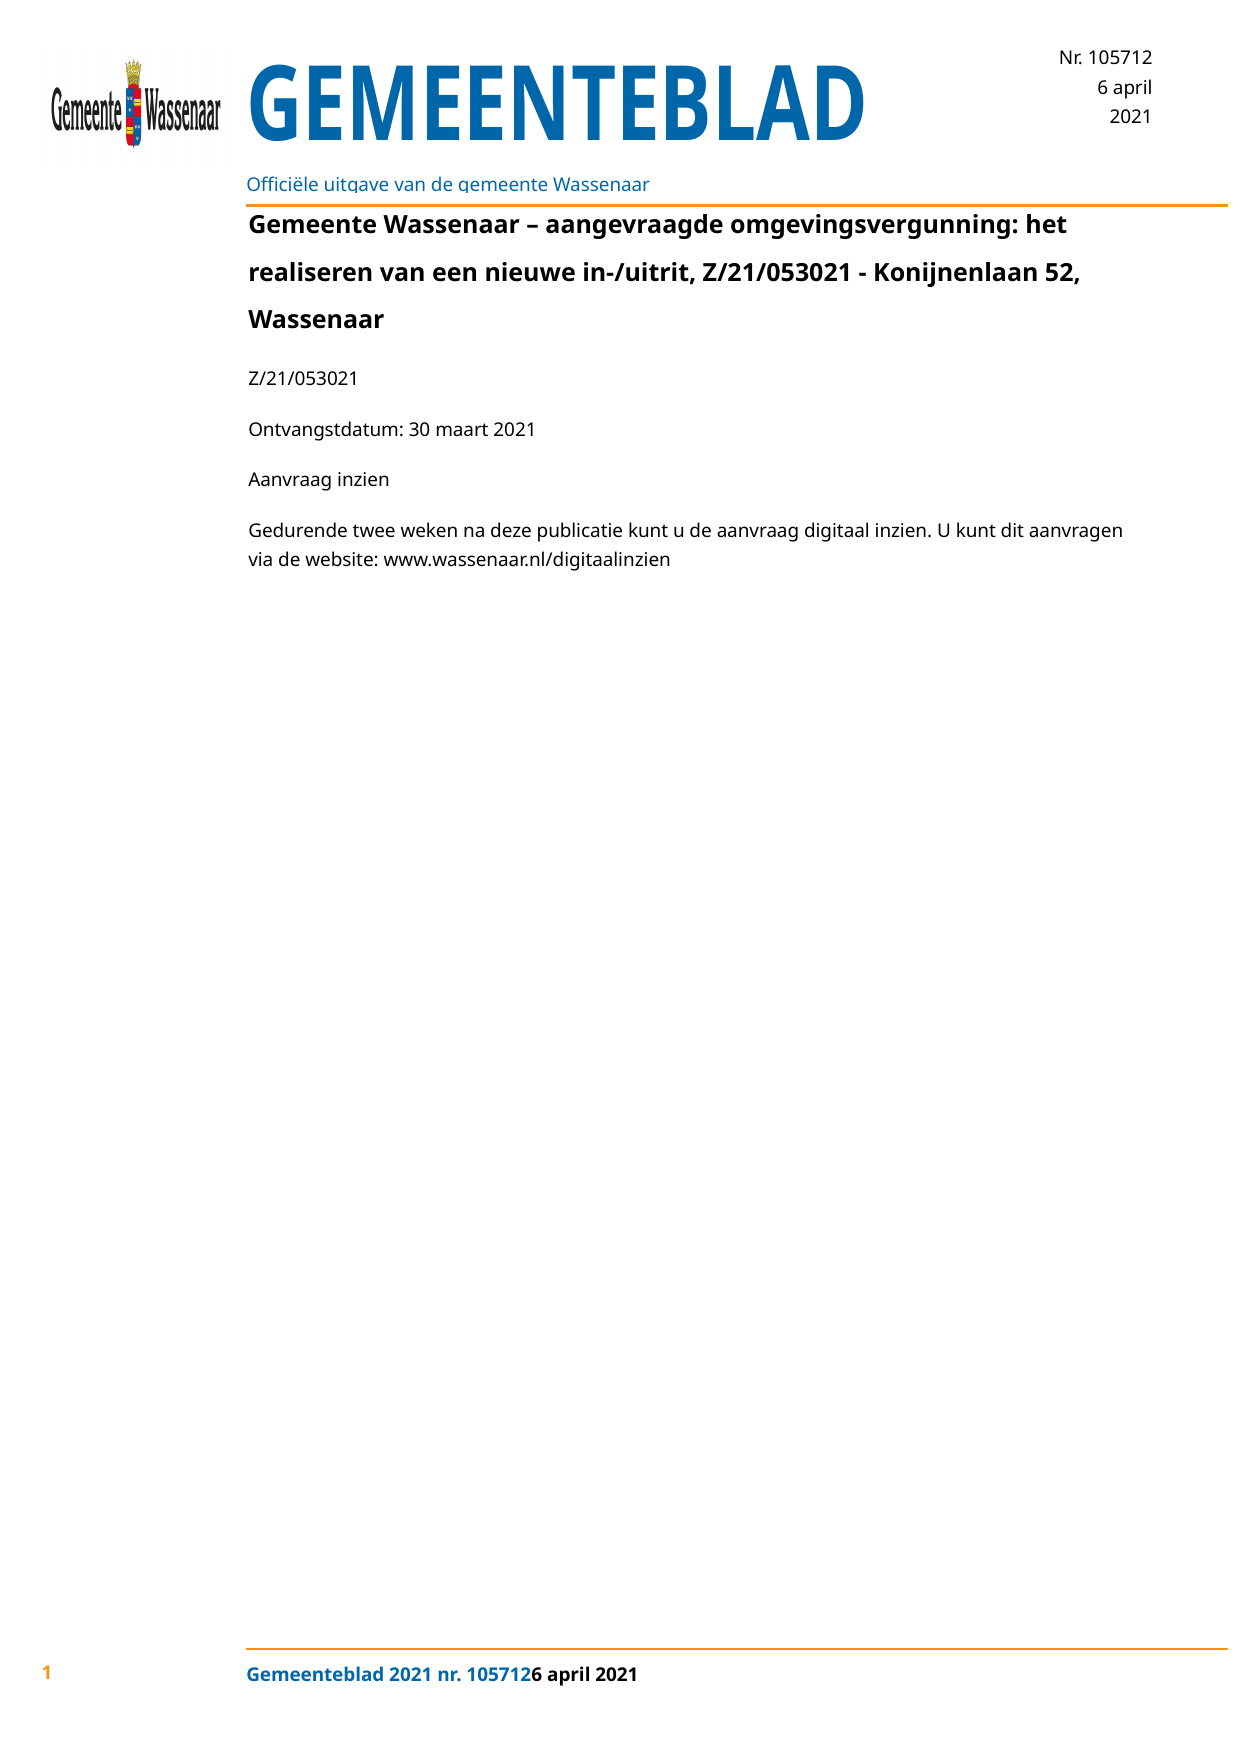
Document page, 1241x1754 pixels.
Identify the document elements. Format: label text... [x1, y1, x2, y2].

picture [41, 47, 231, 172]
text Gedurende twee weken na deze publicatie kunt u de aanvraag digitaal inzien. U kunt dit aanvragen via de website: www.wassenaar.nl/digitaalinzien [248, 517, 1152, 572]
text Gemeente Wassenaar – aangevraagde omgevingsvergunning: het realiseren van een nieuwe in-/uitrit, Z/21/053021 - Konijnenlaan 52, Wassenaar [248, 207, 1152, 336]
text Z/21/053021 [248, 366, 1152, 391]
text Ontvangstdatum: 30 maart 2021 [248, 416, 1152, 442]
text Aanvraag inzien [248, 466, 1152, 492]
